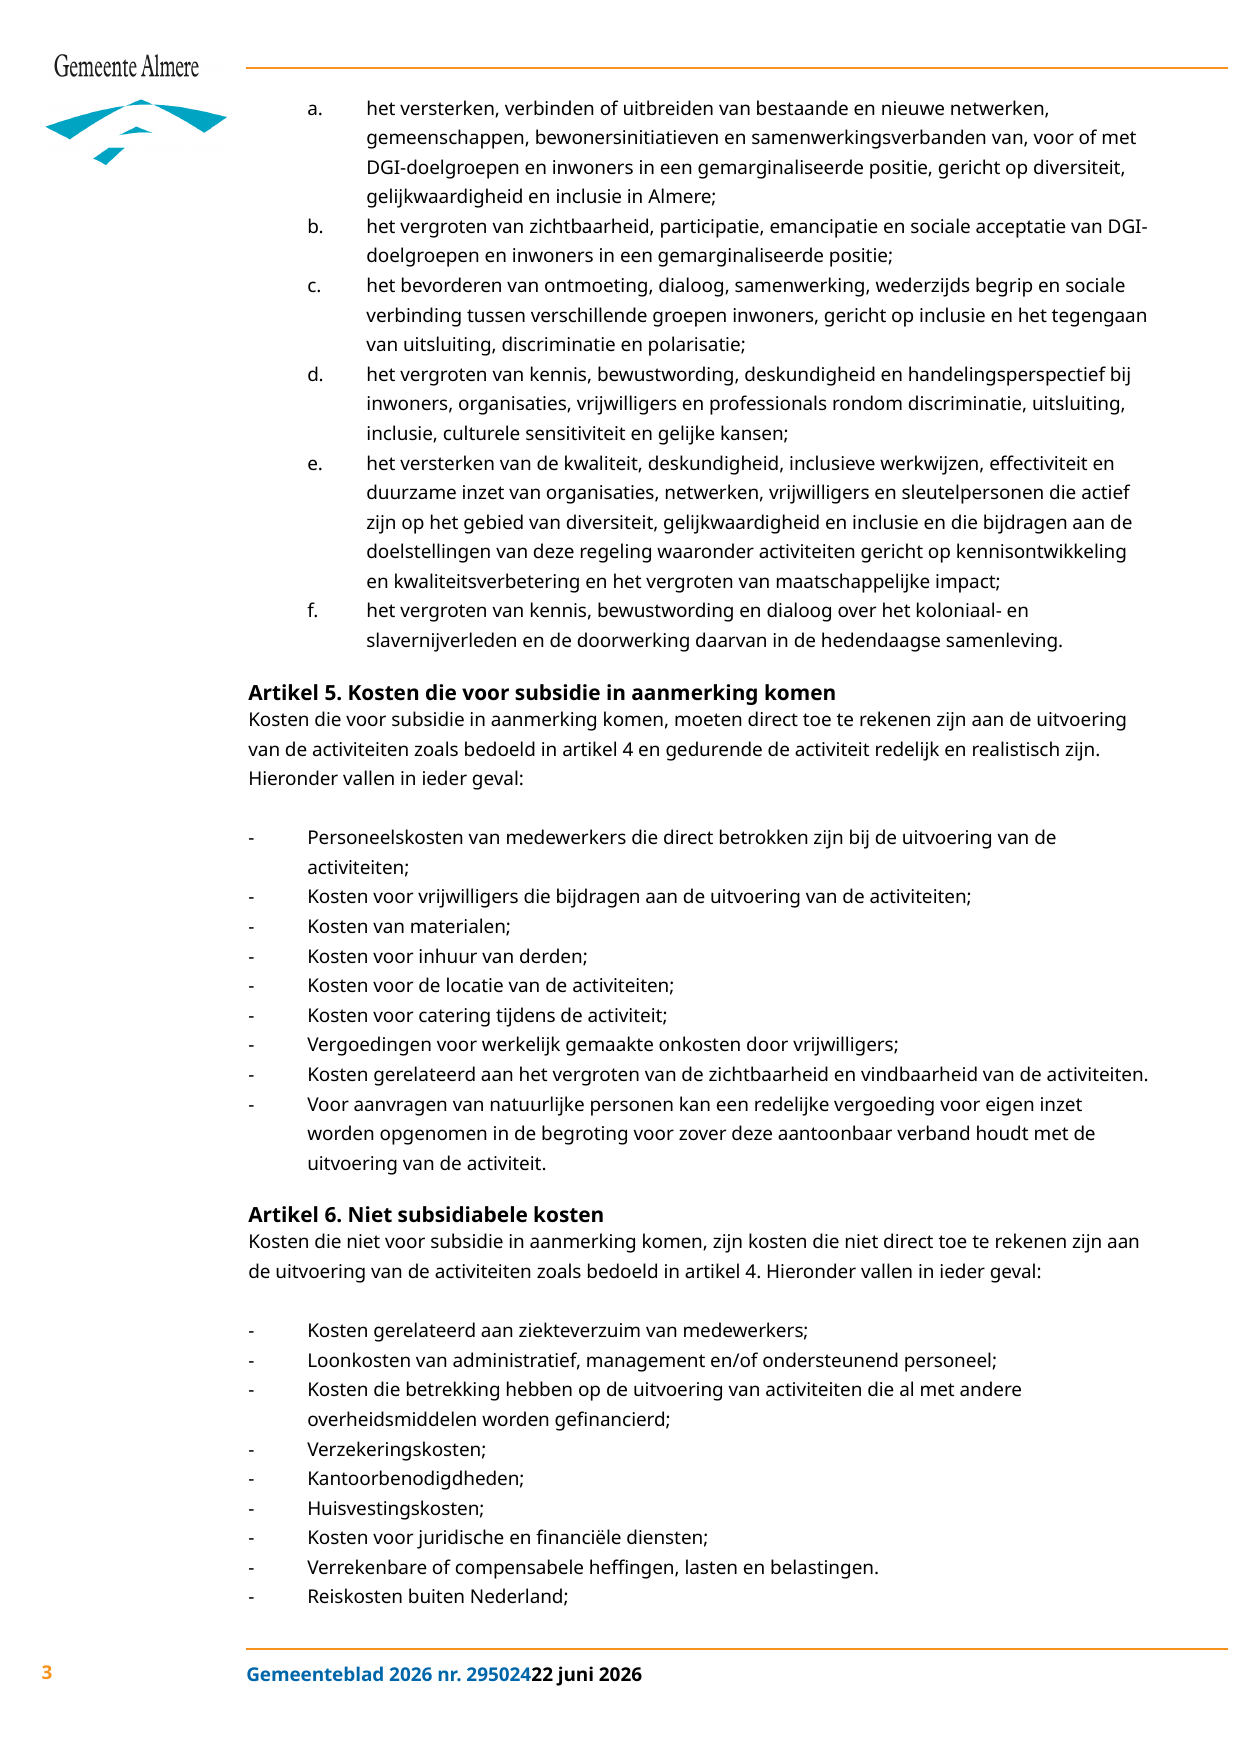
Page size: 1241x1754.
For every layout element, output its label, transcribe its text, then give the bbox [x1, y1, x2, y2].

list Kosten die betrekking hebben op de uitvoering van activiteiten die al met andere overheidsmiddelen worden gefinancierd; [248, 1377, 1152, 1432]
list Kosten voor juridische en financiële diensten; [248, 1524, 1152, 1550]
text Kosten die niet voor subsidie in aanmerking komen, zijn kosten die niet direct toe te rekenen zijn aan de uitvoering van de activiteiten zoals bedoeld in artikel 4. Hieronder vallen in ieder geval: [248, 1229, 1152, 1284]
list het vergroten van kennis, bewustwording, deskundigheid en handelingsperspectief bij inwoners, organisaties, vrijwilligers en professionals rondom discriminatie, uitsluiting, inclusie, culturele sensitiviteit en gelijke kansen; [307, 361, 1152, 446]
list Kosten voor catering tijdens de activiteit; [248, 1002, 1152, 1028]
list Kosten voor inhuur van derden; [248, 943, 1152, 968]
list Loonkosten van administratief, management en/of ondersteunend personeel; [248, 1347, 1152, 1373]
list Vergoedingen voor werkelijk gemaakte onkosten door vrijwilligers; [248, 1032, 1152, 1057]
list Kosten voor vrijwilligers die bijdragen aan de uitvoering van de activiteiten; [248, 884, 1152, 909]
list Kantoorbenodigdheden; [248, 1465, 1152, 1491]
text Kosten die voor subsidie in aanmerking komen, moeten direct toe te rekenen zijn aan de uitvoering van de activiteiten zoals bedoeld in artikel 4 en gedurende de activiteit redelijk en realistisch zijn. Hieronder vallen in ieder geval: [248, 706, 1152, 791]
text Artikel 6. Niet subsidiabele kosten [248, 1200, 1152, 1229]
list Kosten van materialen; [248, 913, 1152, 939]
list het versterken, verbinden of uitbreiden van bestaande en nieuwe netwerken, gemeenschappen, bewonersinitiatieven en samenwerkingsverbanden van, voor of met DGI-doelgroepen en inwoners in een gemarginaliseerde positie, gericht op diversiteit, gelijkwaardigheid en inclusie in Almere; [307, 95, 1152, 209]
list Verrekenbare of compensabele heffingen, lasten en belastingen. [248, 1554, 1152, 1580]
list Kosten voor de locatie van de activiteiten; [248, 972, 1152, 998]
list Kosten gerelateerd aan ziekteverzuim van medewerkers; [248, 1317, 1152, 1343]
list Verzekeringskosten; [248, 1436, 1152, 1462]
list Kosten gerelateerd aan het vergroten van de zichtbaarheid en vindbaarheid van de activiteiten. [248, 1061, 1152, 1087]
list Reiskosten buiten Nederland; [248, 1584, 1152, 1609]
list het bevorderen van ontmoeting, dialoog, samenwerking, wederzijds begrip en sociale verbinding tussen verschillende groepen inwoners, gericht op inclusie en het tegengaan van uitsluiting, discriminatie en polarisatie; [307, 272, 1152, 357]
list Huisvestingskosten; [248, 1495, 1152, 1521]
list het vergroten van zichtbaarheid, participatie, emancipatie en sociale acceptatie van DGI-doelgroepen en inwoners in een gemarginaliseerde positie; [307, 213, 1152, 268]
list Voor aanvragen van natuurlijke personen kan een redelijke vergoeding voor eigen inzet worden opgenomen in de begroting voor zover deze aantoonbaar verband houdt met de uitvoering van de activiteit. [248, 1091, 1152, 1176]
list het vergroten van kennis, bewustwording en dialoog over het koloniaal- en slavernijverleden en de doorwerking daarvan in de hedendaagse samenleving. [307, 598, 1152, 653]
list het versterken van de kwaliteit, deskundigheid, inclusieve werkwijzen, effectiviteit en duurzame inzet van organisaties, netwerken, vrijwilligers en sleutelpersonen die actief zijn op het gebied van diversiteit, gelijkwaardigheid en inclusie en die bijdragen aan de doelstellingen van deze regeling waaronder activiteiten gericht op kennisontwikkeling en kwaliteitsverbetering en het vergroten van maatschappelijke impact; [307, 450, 1152, 594]
picture [41, 47, 231, 172]
list Personeelskosten van medewerkers die direct betrokken zijn bij de uitvoering van de activiteiten; [248, 824, 1152, 880]
text Artikel 5. Kosten die voor subsidie in aanmerking komen [248, 678, 1152, 706]
